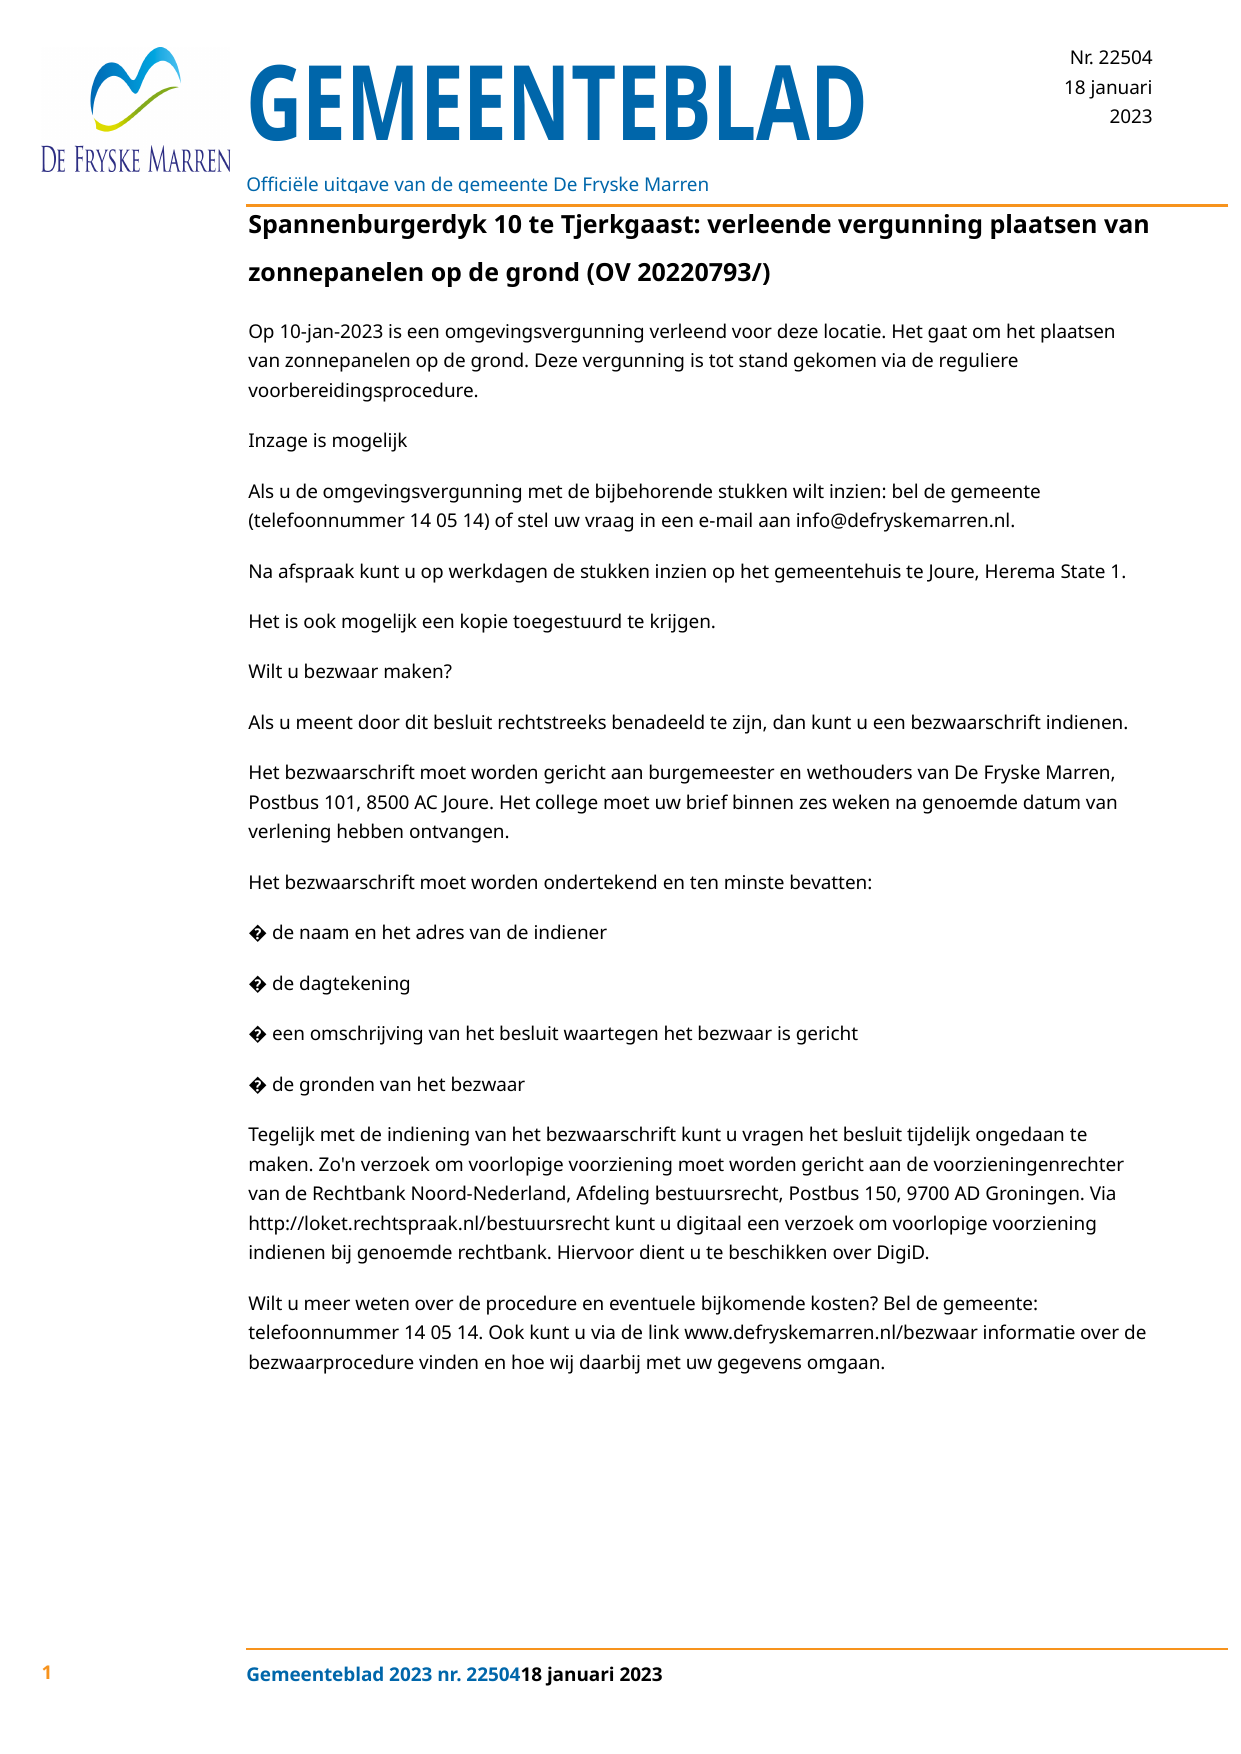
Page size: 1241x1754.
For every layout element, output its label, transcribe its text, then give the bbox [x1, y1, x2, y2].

text Wilt u bezwaar maken? [248, 659, 1152, 684]
picture [41, 47, 231, 172]
text � een omschrijving van het besluit waartegen het bezwaar is gericht [248, 1020, 1152, 1046]
text Inzage is mogelijk [248, 427, 1152, 453]
text Tegelijk met de indiening van het bezwaarschrift kunt u vragen het besluit tijdelijk ongedaan te maken. Zo'n verzoek om voorlopige voorziening moet worden gericht aan de voorzieningenrechter van de Rechtbank Noord-Nederland, Afdeling bestuursrecht, Postbus 150, 9700 AD Groningen. Via http://loket.rechtspraak.nl/bestuursrecht kunt u digitaal een verzoek om voorlopige voorziening indienen bij genoemde rechtbank. Hiervoor dient u te beschikken over DigiD. [248, 1121, 1152, 1265]
text Het bezwaarschrift moet worden gericht aan burgemeester en wethouders van De Fryske Marren, Postbus 101, 8500 AC Joure. Het college moet uw brief binnen zes weken na genoemde datum van verlening hebben ontvangen. [248, 759, 1152, 844]
text Als u de omgevingsvergunning met de bijbehorende stukken wilt inzien: bel de gemeente (telefoonnummer 14 05 14) of stel uw vraag in een e-mail aan info@defryskemarren.nl. [248, 478, 1152, 533]
text Wilt u meer weten over de procedure en eventuele bijkomende kosten? Bel de gemeente: telefoonnummer 14 05 14. Ook kunt u via de link www.defryskemarren.nl/bezwaar informatie over de bezwaarprocedure vinden en hoe wij daarbij met uw gegevens omgaan. [248, 1290, 1152, 1375]
text Het is ook mogelijk een kopie toegestuurd te krijgen. [248, 608, 1152, 634]
text � de naam en het adres van de indiener [248, 919, 1152, 945]
text Op 10-jan-2023 is een omgevingsvergunning verleend voor deze locatie. Het gaat om het plaatsen van zonnepanelen op de grond. Deze vergunning is tot stand gekomen via de reguliere voorbereidingsprocedure. [248, 318, 1152, 403]
text Na afspraak kunt u op werkdagen de stukken inzien op het gemeentehuis te Joure, Herema State 1. [248, 558, 1152, 584]
text � de gronden van het bezwaar [248, 1071, 1152, 1097]
text � de dagtekening [248, 970, 1152, 996]
text Spannenburgerdyk 10 te Tjerkgaast: verleende vergunning plaatsen van zonnepanelen op de grond (OV 20220793/) [248, 207, 1152, 288]
text Als u meent door dit besluit rechtstreeks benadeeld te zijn, dan kunt u een bezwaarschrift indienen. [248, 709, 1152, 735]
text Het bezwaarschrift moet worden ondertekend en ten minste bevatten: [248, 869, 1152, 895]
